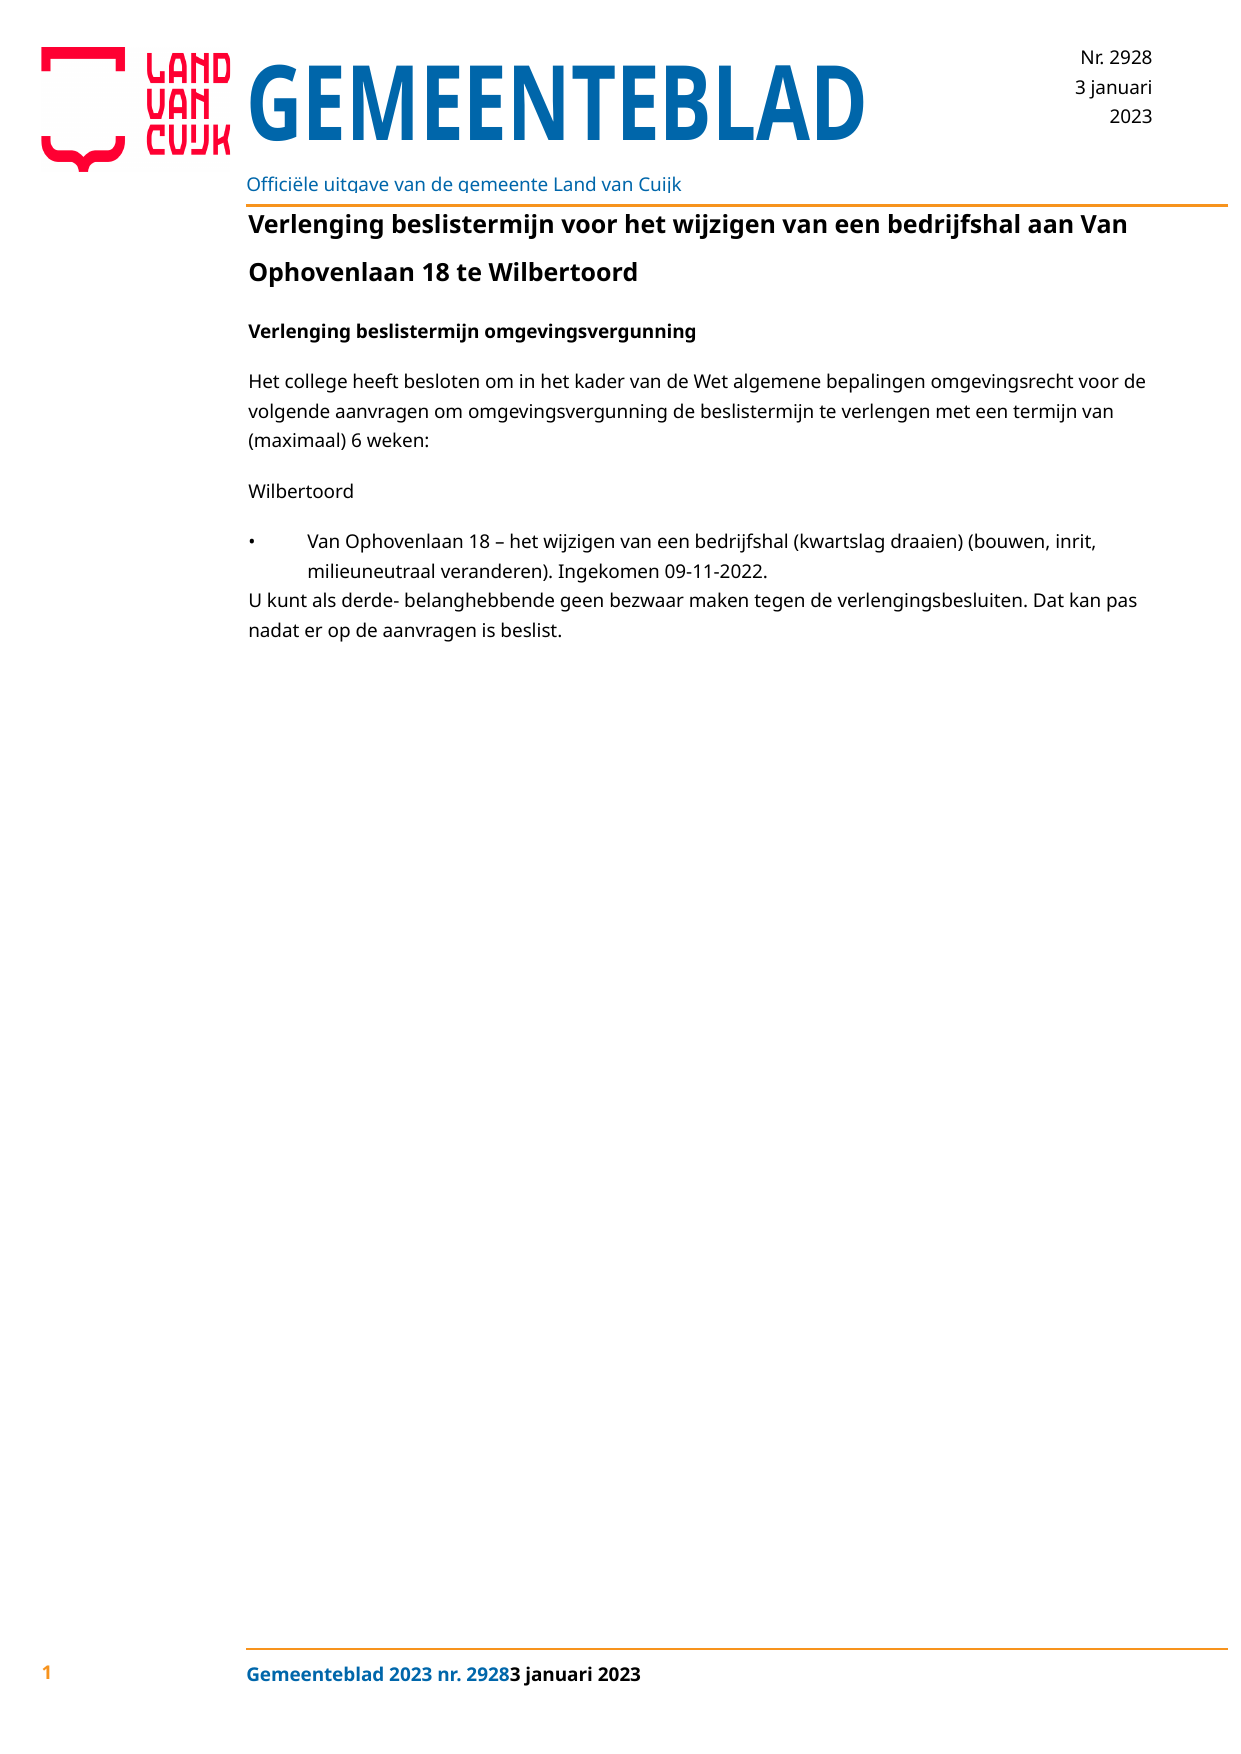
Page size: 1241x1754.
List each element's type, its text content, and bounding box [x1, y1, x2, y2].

text Wilbertoord [248, 478, 1152, 504]
list Van Ophovenlaan 18 – het wijzigen van een bedrijfshal (kwartslag draaien) (bouwen, inrit, milieuneutraal veranderen). Ingekomen 09-11-2022. [248, 528, 1152, 584]
text U kunt als derde- belanghebbende geen bezwaar maken tegen de verlengingsbesluiten. Dat kan pas nadat er op de aanvragen is beslist. [248, 587, 1152, 643]
text Verlenging beslistermijn omgevingsvergunning [248, 318, 1152, 344]
text Verlenging beslistermijn voor het wijzigen van een bedrijfshal aan Van Ophovenlaan 18 te Wilbertoord [248, 207, 1152, 288]
picture [41, 47, 231, 172]
text Het college heeft besloten om in het kader van de Wet algemene bepalingen omgevingsrecht voor de volgende aanvragen om omgevingsvergunning de beslistermijn te verlengen met een termijn van (maximaal) 6 weken: [248, 368, 1152, 453]
